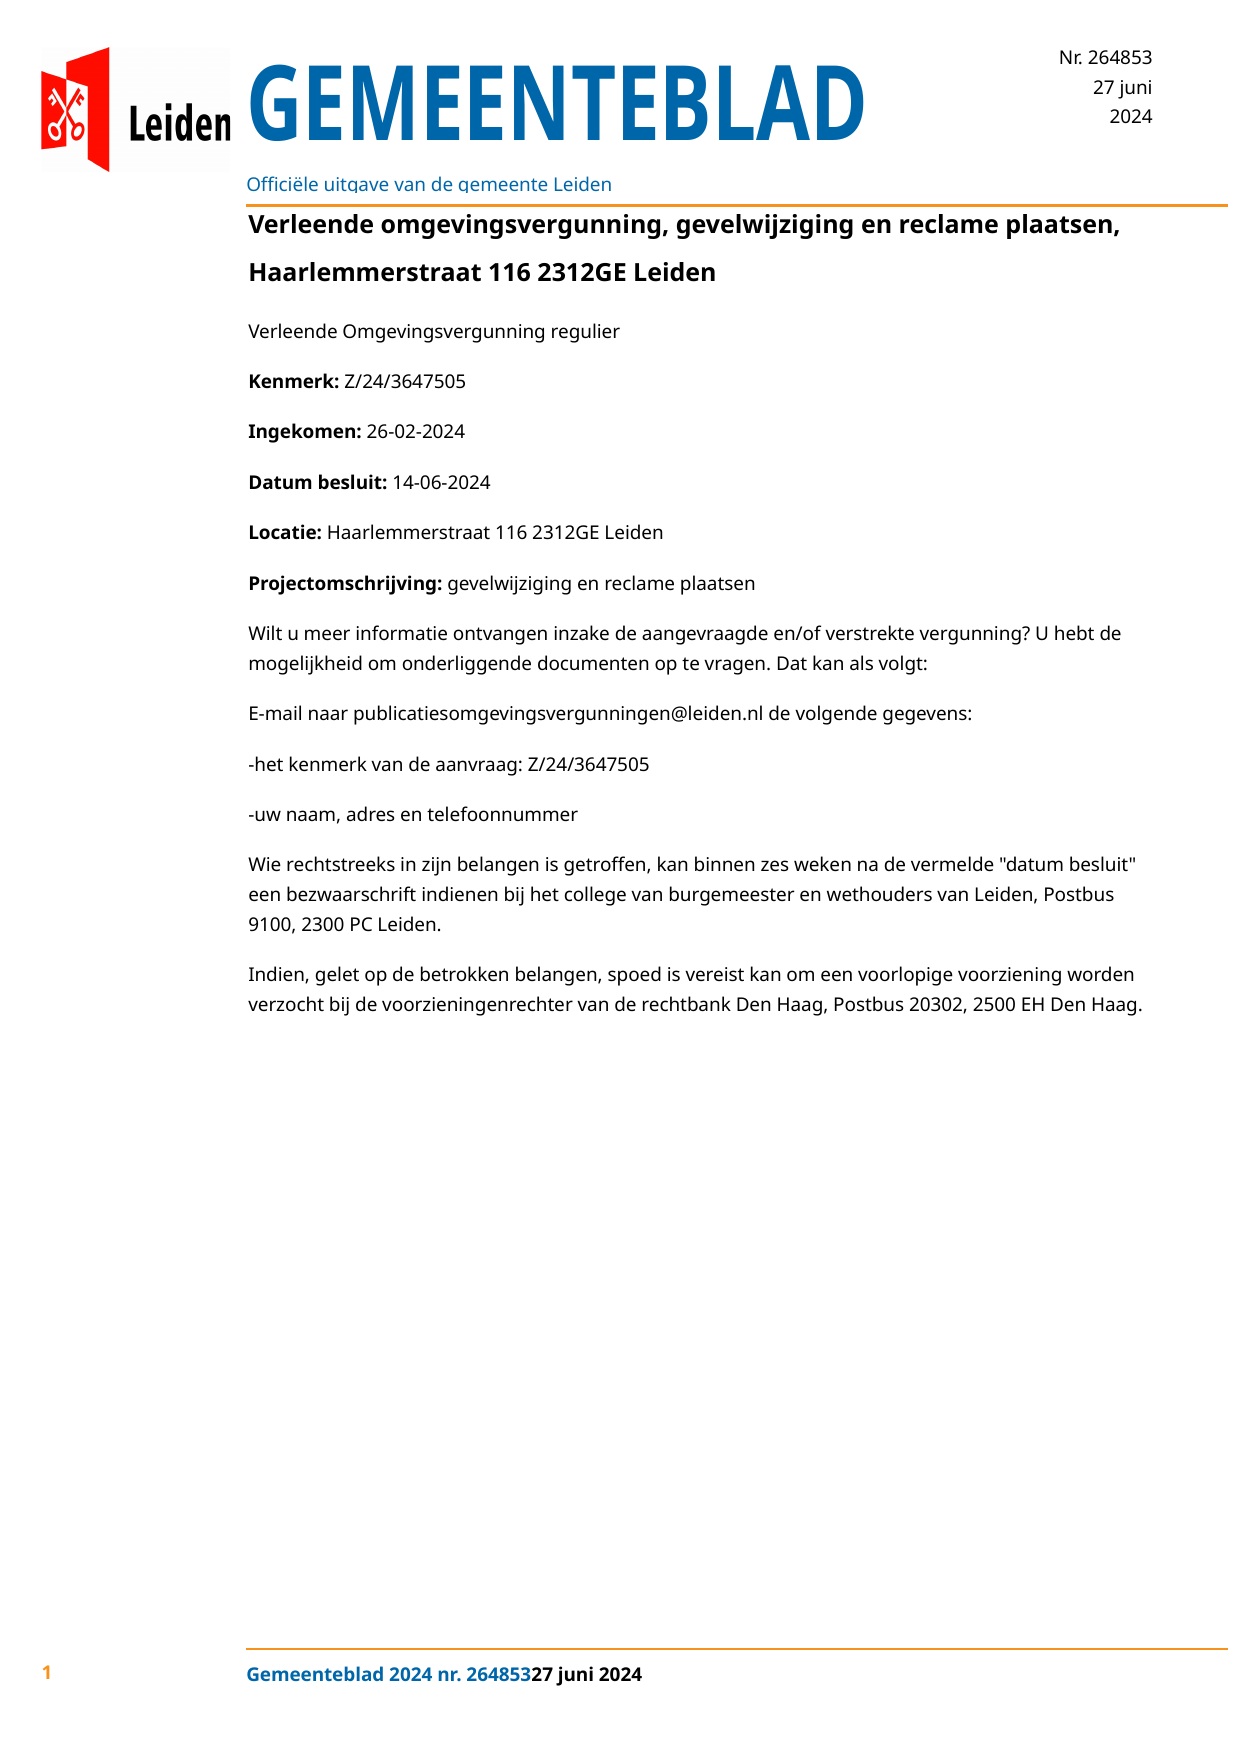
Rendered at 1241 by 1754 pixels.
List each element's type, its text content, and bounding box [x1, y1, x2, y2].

text Wie rechtstreeks in zijn belangen is getroffen, kan binnen zes weken na de vermelde "datum besluit" een bezwaarschrift indienen bij het college van burgemeester en wethouders van Leiden, Postbus 9100, 2300 PC Leiden. [248, 852, 1152, 937]
text Wilt u meer informatie ontvangen inzake de aangevraagde en/of verstrekte vergunning? U hebt de mogelijkheid om onderliggende documenten op te vragen. Dat kan als volgt: [248, 620, 1152, 676]
text Locatie: Haarlemmerstraat 116 2312GE Leiden [248, 519, 1152, 545]
picture [41, 47, 231, 172]
text Verleende omgevingsvergunning, gevelwijziging en reclame plaatsen, Haarlemmerstraat 116 2312GE Leiden [248, 207, 1152, 288]
text -het kenmerk van de aanvraag: Z/24/3647505 [248, 751, 1152, 777]
text -uw naam, adres en telefoonnummer [248, 801, 1152, 827]
text Projectomschrijving: gevelwijziging en reclame plaatsen [248, 570, 1152, 596]
text E-mail naar publicatiesomgevingsvergunningen@leiden.nl de volgende gegevens: [248, 700, 1152, 726]
text Indien, gelet op de betrokken belangen, spoed is vereist kan om een voorlopige voorziening worden verzocht bij de voorzieningenrechter van de rechtbank Den Haag, Postbus 20302, 2500 EH Den Haag. [248, 961, 1152, 1017]
text Verleende Omgevingsvergunning regulier [248, 318, 1152, 344]
text Datum besluit: 14-06-2024 [248, 469, 1152, 495]
text Kenmerk: Z/24/3647505 [248, 368, 1152, 394]
text Ingekomen: 26-02-2024 [248, 419, 1152, 444]
